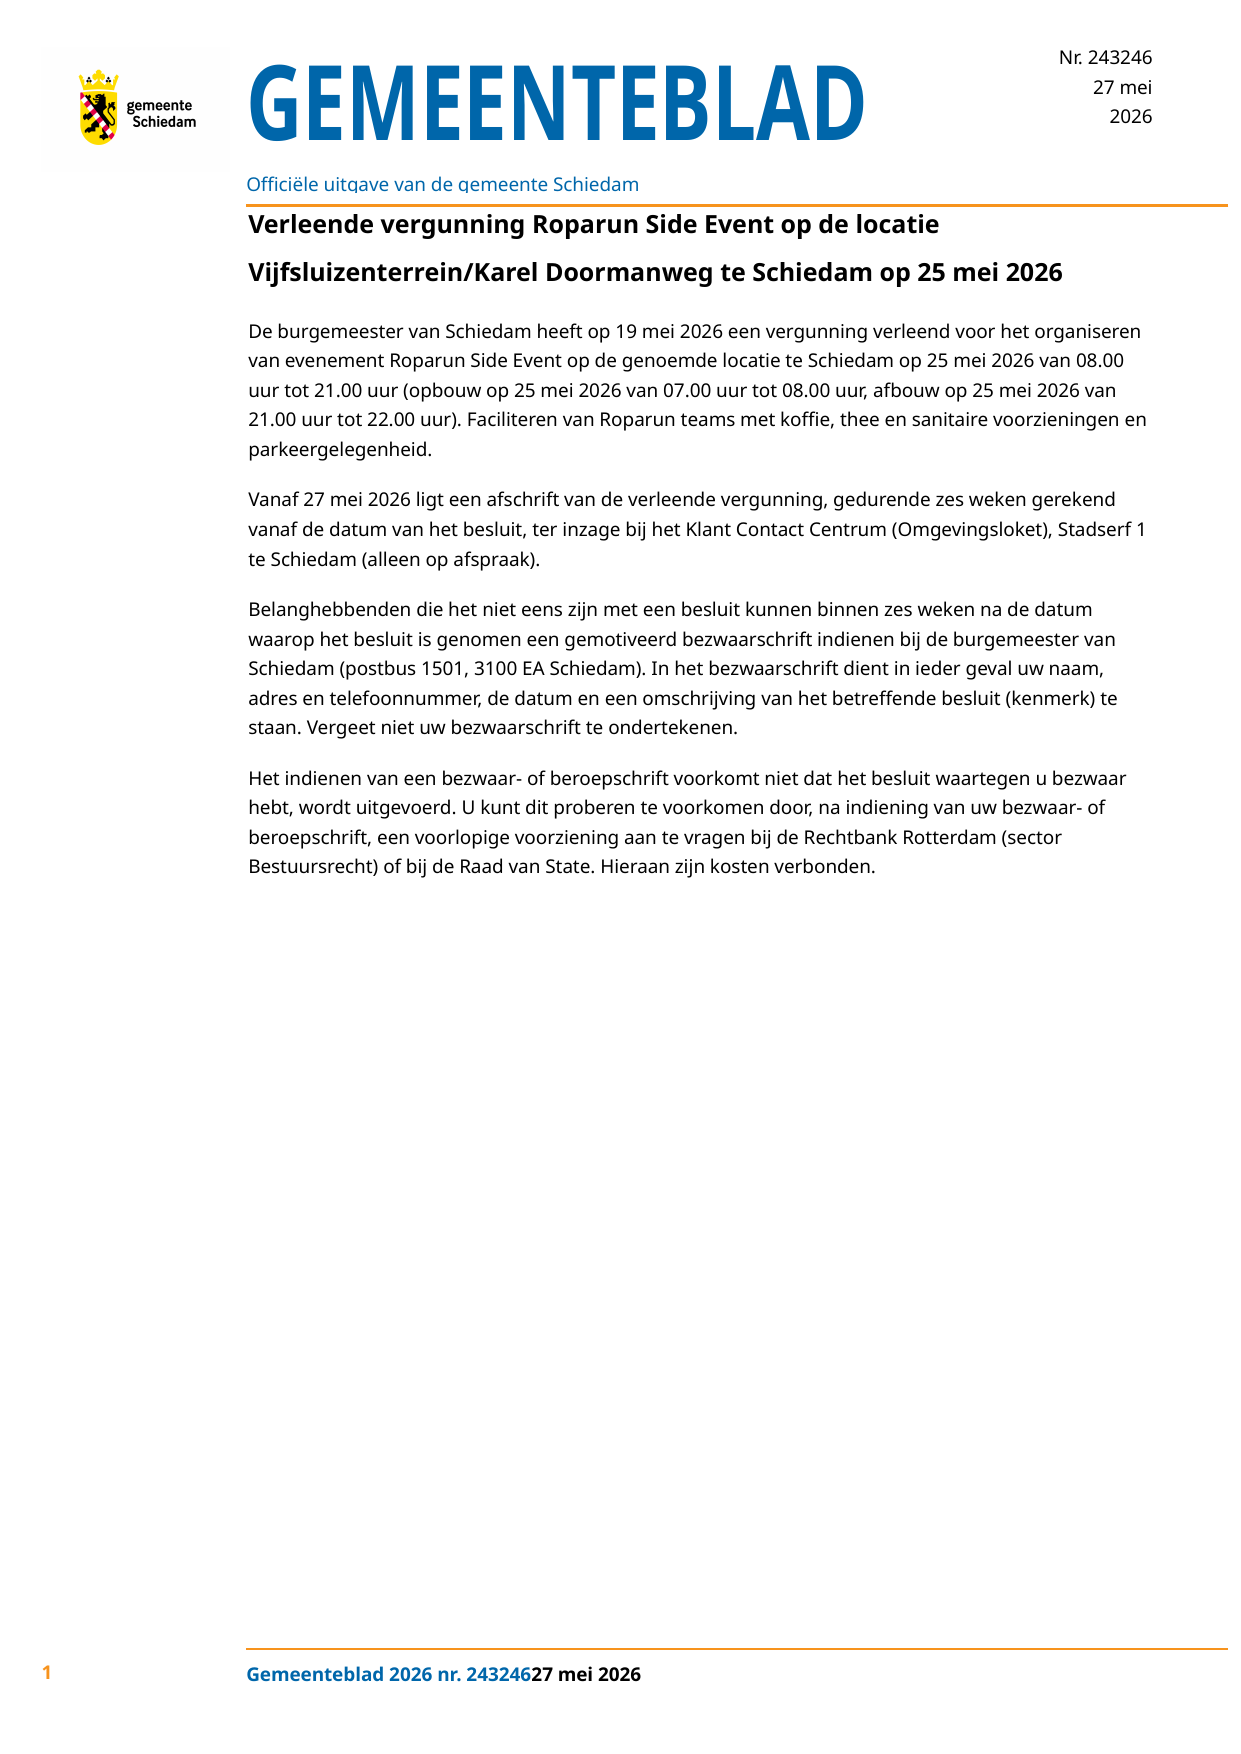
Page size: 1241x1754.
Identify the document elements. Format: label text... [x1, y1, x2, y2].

text Verleende vergunning Roparun Side Event op de locatie Vijfsluizenterrein/Karel Doormanweg te Schiedam op 25 mei 2026 [248, 207, 1152, 288]
text Het indienen van een bezwaar- of beroepschrift voorkomt niet dat het besluit waartegen u bezwaar hebt, wordt uitgevoerd. U kunt dit proberen te voorkomen door, na indiening van uw bezwaar- of beroepschrift, een voorlopige voorziening aan te vragen bij de Rechtbank Rotterdam (sector Bestuursrecht) of bij de Raad van State. Hieraan zijn kosten verbonden. [248, 765, 1152, 879]
text Vanaf 27 mei 2026 ligt een afschrift van de verleende vergunning, gedurende zes weken gerekend vanaf de datum van het besluit, ter inzage bij het Klant Contact Centrum (Omgevingsloket), Stadserf 1 te Schiedam (alleen op afspraak). [248, 487, 1152, 572]
text De burgemeester van Schiedam heeft op 19 mei 2026 een vergunning verleend voor het organiseren van evenement Roparun Side Event op de genoemde locatie te Schiedam op 25 mei 2026 van 08.00 uur tot 21.00 uur (opbouw op 25 mei 2026 van 07.00 uur tot 08.00 uur, afbouw op 25 mei 2026 van 21.00 uur tot 22.00 uur). Faciliteren van Roparun teams met koffie, thee en sanitaire voorzieningen en parkeergelegenheid. [248, 318, 1152, 462]
picture [41, 47, 231, 172]
text Belanghebbenden die het niet eens zijn met een besluit kunnen binnen zes weken na de datum waarop het besluit is genomen een gemotiveerd bezwaarschrift indienen bij de burgemeester van Schiedam (postbus 1501, 3100 EA Schiedam). In het bezwaarschrift dient in ieder geval uw naam, adres en telefoonnummer, de datum en een omschrijving van het betreffende besluit (kenmerk) te staan. Vergeet niet uw bezwaarschrift te ondertekenen. [248, 596, 1152, 740]
